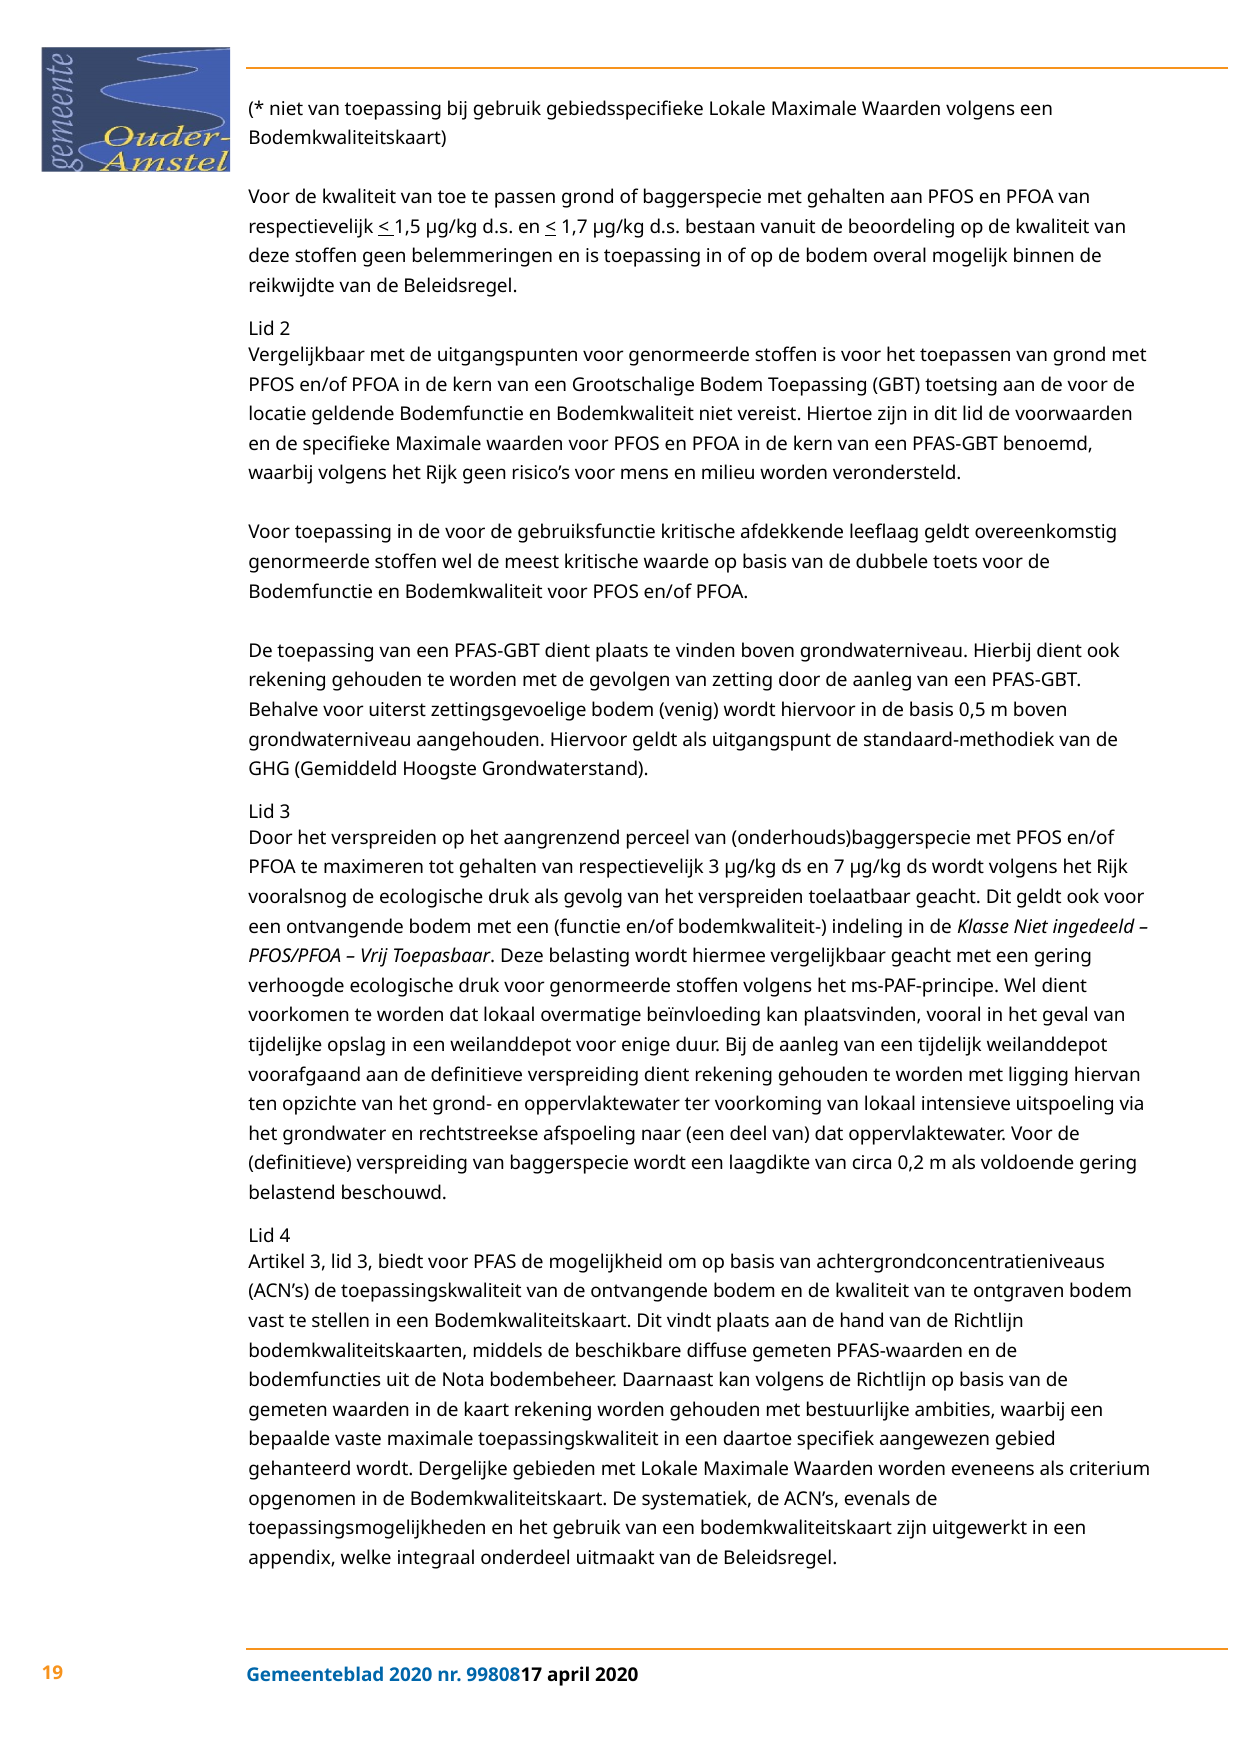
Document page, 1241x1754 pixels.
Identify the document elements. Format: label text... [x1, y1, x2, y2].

text De toepassing van een PFAS-GBT dient plaats te vinden boven grondwaterniveau. Hierbij dient ook rekening gehouden te worden met de gevolgen van zetting door de aanleg van een PFAS-GBT. Behalve voor uiterst zettingsgevoelige bodem (venig) wordt hiervoor in de basis 0,5 m boven grondwaterniveau aangehouden. Hiervoor geldt als uitgangspunt de standaard-methodiek van de GHG (Gemiddeld Hoogste Grondwaterstand). [248, 637, 1152, 781]
picture [41, 47, 231, 172]
text Voor de kwaliteit van toe te passen grond of baggerspecie met gehalten aan PFOS en PFOA van respectievelijk < 1,5 µg/kg d.s. en < 1,7 µg/kg d.s. bestaan vanuit de beoordeling op de kwaliteit van deze stoffen geen belemmeringen en is toepassing in of op de bodem overal mogelijk binnen de reikwijdte van de Beleidsregel. [248, 183, 1152, 298]
text Voor toepassing in de voor de gebruiksfunctie kritische afdekkende leeflaag geldt overeenkomstig genormeerde stoffen wel de meest kritische waarde op basis van de dubbele toets voor de Bodemfunctie en Bodemkwaliteit voor PFOS en/of PFOA. [248, 519, 1152, 603]
text Vergelijkbaar met de uitgangspunten voor genormeerde stoffen is voor het toepassen van grond met PFOS en/of PFOA in de kern van een Grootschalige Bodem Toepassing (GBT) toetsing aan de voor de locatie geldende Bodemfunctie en Bodemkwaliteit niet vereist. Hiertoe zijn in dit lid de voorwaarden en de specifieke Maximale waarden voor PFOS en PFOA in de kern van een PFAS-GBT benoemd, waarbij volgens het Rijk geen risico’s voor mens en milieu worden verondersteld. [248, 341, 1152, 485]
text (* niet van toepassing bij gebruik gebiedsspecifieke Lokale Maximale Waarden volgens een Bodemkwaliteitskaart) [248, 95, 1152, 150]
text Lid 2 [248, 315, 1152, 341]
text Lid 3 [248, 798, 1152, 824]
text Artikel 3, lid 3, biedt voor PFAS de mogelijkheid om op basis van achtergrondconcentratieniveaus (ACN’s) de toepassingskwaliteit van de ontvangende bodem en de kwaliteit van te ontgraven bodem vast te stellen in een Bodemkwaliteitskaart. Dit vindt plaats aan de hand van de Richtlijn bodemkwaliteitskaarten, middels de beschikbare diffuse gemeten PFAS-waarden en de bodemfuncties uit de Nota bodembeheer. Daarnaast kan volgens de Richtlijn op basis van de gemeten waarden in de kaart rekening worden gehouden met bestuurlijke ambities, waarbij een bepaalde vaste maximale toepassingskwaliteit in een daartoe specifiek aangewezen gebied gehanteerd wordt. Dergelijke gebieden met Lokale Maximale Waarden worden eveneens als criterium opgenomen in de Bodemkwaliteitskaart. De systematiek, de ACN’s, evenals de toepassingsmogelijkheden en het gebruik van een bodemkwaliteitskaart zijn uitgewerkt in een appendix, welke integraal onderdeel uitmaakt van de Beleidsregel. [248, 1248, 1152, 1569]
text Lid 4 [248, 1222, 1152, 1248]
text Door het verspreiden op het aangrenzend perceel van (onderhouds)baggerspecie met PFOS en/of PFOA te maximeren tot gehalten van respectievelijk 3 µg/kg ds en 7 µg/kg ds wordt volgens het Rijk vooralsnog de ecologische druk als gevolg van het verspreiden toelaatbaar geacht. Dit geldt ook voor een ontvangende bodem met een (functie en/of bodemkwaliteit-) indeling in de Klasse Niet ingedeeld – PFOS/PFOA – Vrij Toepasbaar. Deze belasting wordt hiermee vergelijkbaar geacht met een gering verhoogde ecologische druk voor genormeerde stoffen volgens het ms-PAF-principe. Wel dient voorkomen te worden dat lokaal overmatige beïnvloeding kan plaatsvinden, vooral in het geval van tijdelijke opslag in een weilanddepot voor enige duur. Bij de aanleg van een tijdelijk weilanddepot voorafgaand aan de definitieve verspreiding dient rekening gehouden te worden met ligging hiervan ten opzichte van het grond- en oppervlaktewater ter voorkoming van lokaal intensieve uitspoeling via het grondwater en rechtstreekse afspoeling naar (een deel van) dat oppervlaktewater. Voor de (definitieve) verspreiding van baggerspecie wordt een laagdikte van circa 0,2 m als voldoende gering belastend beschouwd. [248, 824, 1152, 1205]
